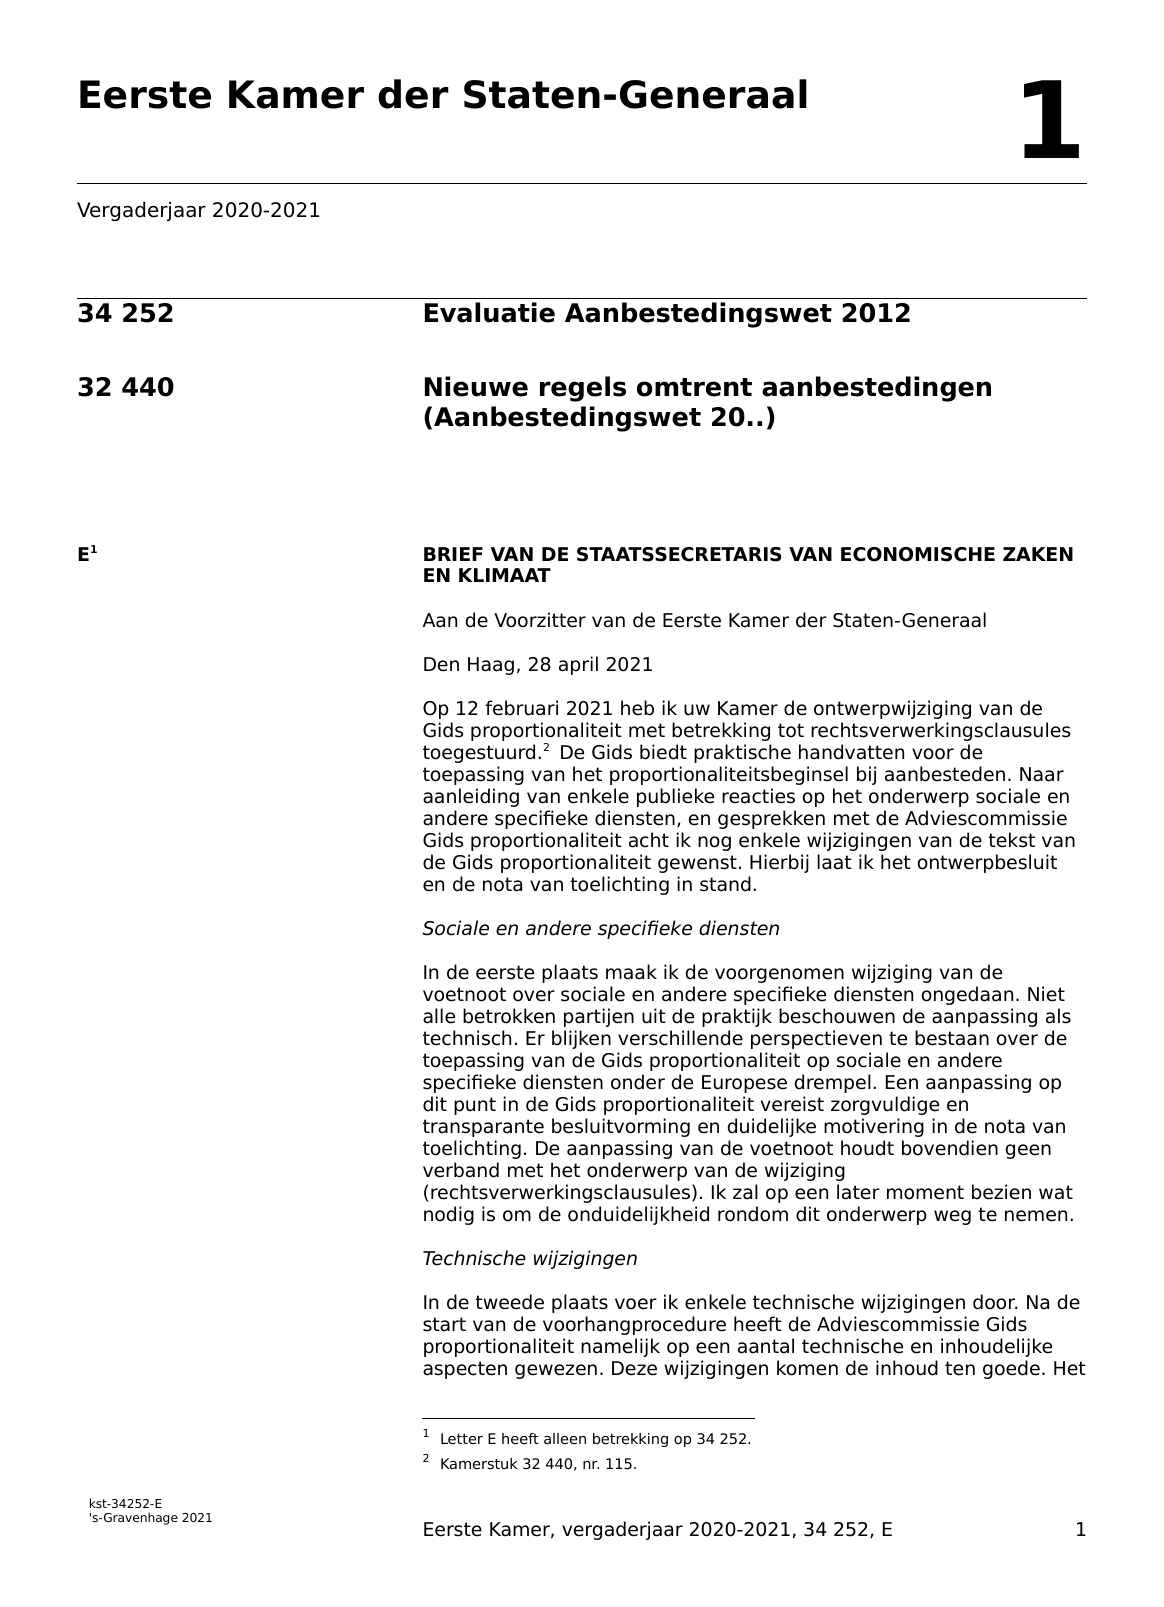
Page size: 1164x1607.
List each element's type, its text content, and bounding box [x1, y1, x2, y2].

table_cell Vergaderjaar 2020-2021 [77, 184, 1087, 298]
text Op 12 februari 2021 heb ik uw Kamer de ontwerpwijziging van de Gids proportionaliteit met betrekking tot rechtsverwerkingsclausules toegestuurd. De Gids biedt praktische handvatten voor de toepassing van het proportionaliteitsbeginsel bij aanbesteden. Naar aanleiding van enkele publieke reacties op het onderwerp sociale en andere specifieke diensten, en gesprekken met de Adviescommissie Gids proportionaliteit acht ik nog enkele wijzigingen van de tekst van de Gids proportionaliteit gewenst. Hierbij laat ik het ontwerpbesluit en de nota van toelichting in stand. [422, 698, 1087, 896]
text Den Haag, 28 april 2021 [422, 654, 1087, 676]
text kst-34252-E [88, 1497, 323, 1511]
text Kamerstuk 32 440, nr. 115. [422, 1452, 1087, 1474]
text In de eerste plaats maak ik de voorgenomen wijziging van de voetnoot over sociale en andere specifieke diensten ongedaan. Niet alle betrokken partijen uit de praktijk beschouwen de aanpassing als technisch. Er blijken verschillende perspectieven te bestaan over de toepassing van de Gids proportionaliteit op sociale en andere specifieke diensten onder de Europese drempel. Een aanpassing op dit punt in de Gids proportionaliteit vereist zorgvuldige en transparante besluitvorming en duidelijke motivering in de nota van toelichting. De aanpassing van de voetnoot houdt bovendien geen verband met het onderwerp van de wijziging (rechtsverwerkingsclausules). Ik zal op een later moment bezien wat nodig is om de onduidelijkheid rondom dit onderwerp weg te nemen. [422, 962, 1087, 1226]
text Letter E heeft alleen betrekking op 34 252. [422, 1427, 1087, 1449]
text In de tweede plaats voer ik enkele technische wijzigingen door. Na de start van de voorhangprocedure heeft de Adviescommissie Gids proportionaliteit namelijk op een aantal technische en inhoudelijke aspecten gewezen. Deze wijzigingen komen de inhoud ten goede. Het [422, 1292, 1087, 1380]
text Aan de Voorzitter van de Eerste Kamer der Staten-Generaal [422, 609, 1087, 632]
subtitle E BRIEF VAN DE STAATSSECRETARIS VAN ECONOMISCHE ZAKEN EN KLIMAAT [77, 543, 1087, 587]
text 's-Gravenhage 2021 [88, 1511, 323, 1525]
subtitle Sociale en andere specifieke diensten [422, 918, 1087, 940]
table_header Eerste Kamer der Staten-Generaal [77, 59, 886, 183]
table_header 1 [886, 59, 1087, 183]
subtitle 32 440 Nieuwe regels omtrent aanbestedingen (Aanbestedingswet 20..) [77, 373, 1087, 432]
subtitle Technische wijzigingen [422, 1248, 1087, 1270]
subtitle 34 252 Evaluatie Aanbestedingswet 2012 [77, 299, 1087, 329]
